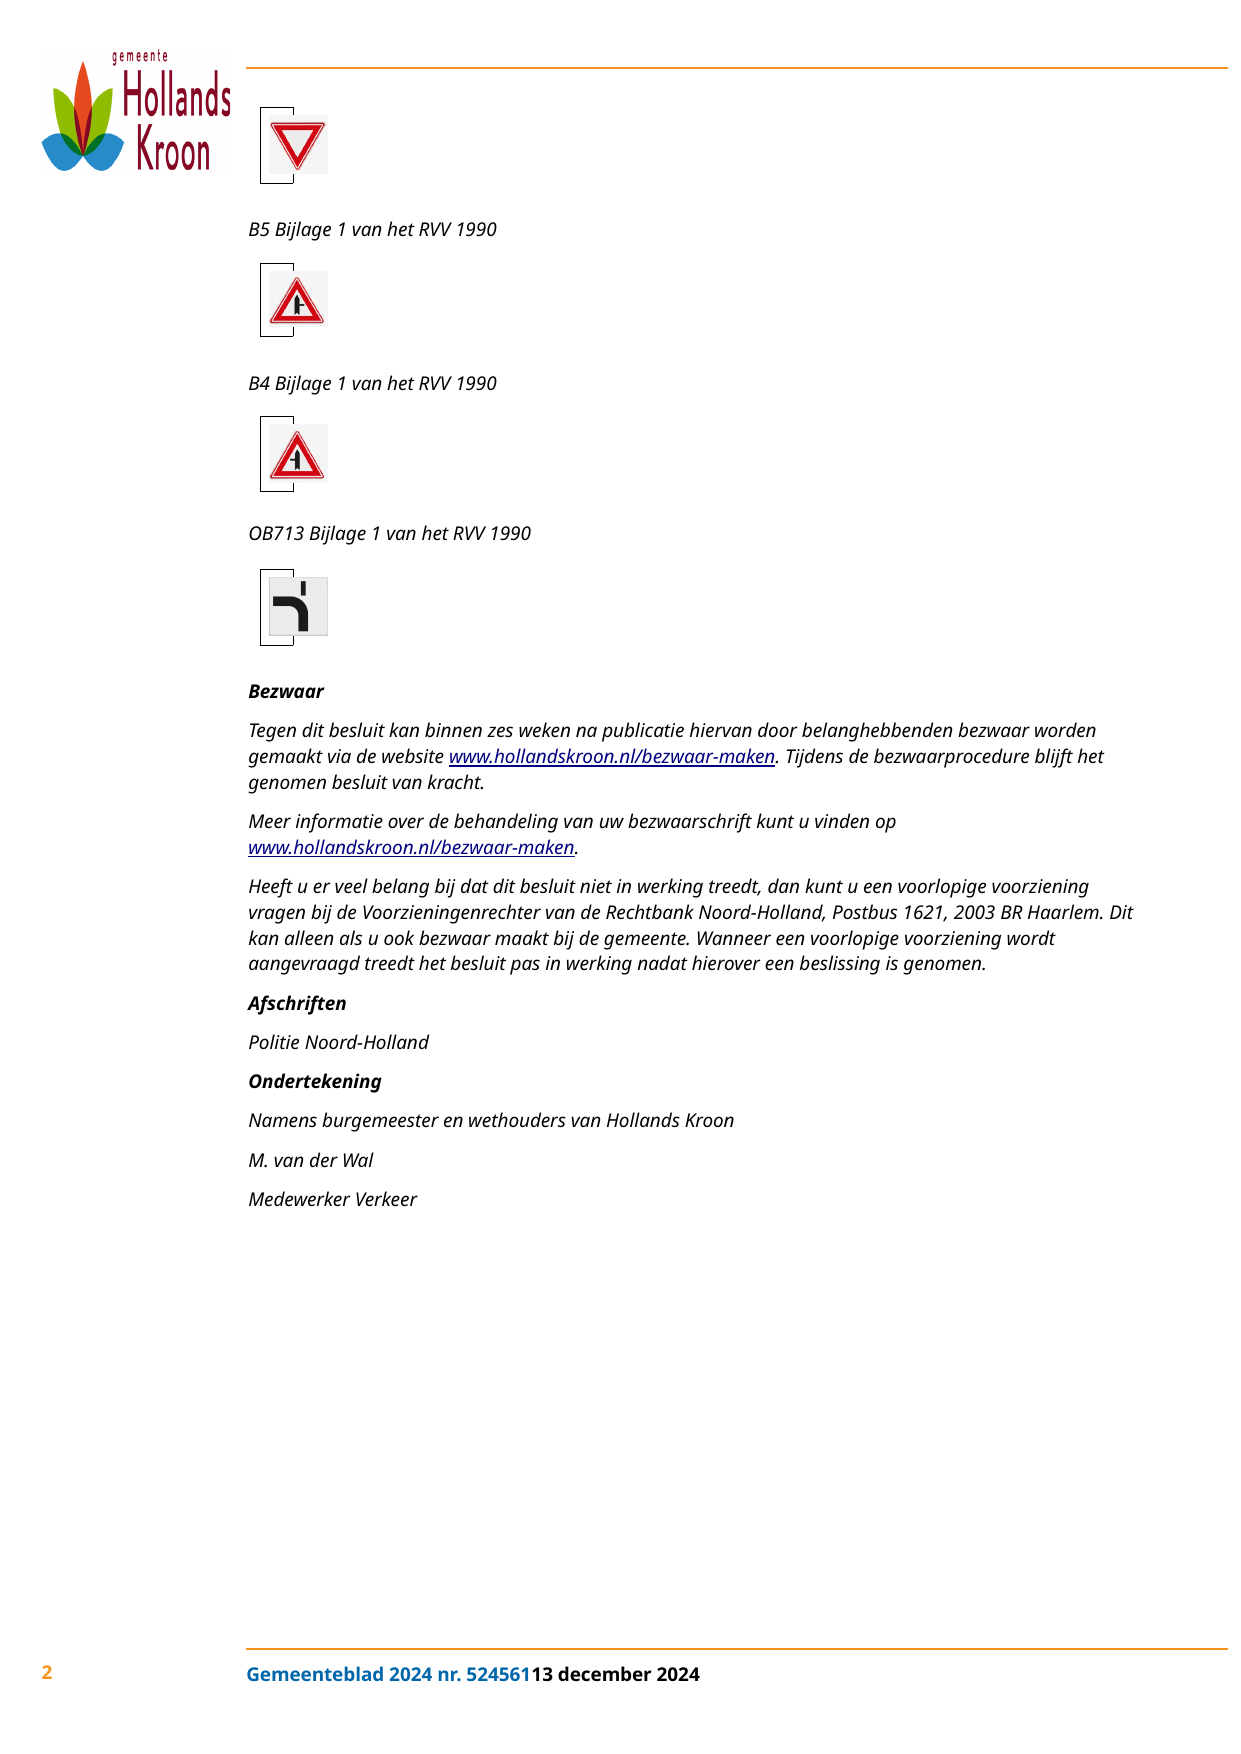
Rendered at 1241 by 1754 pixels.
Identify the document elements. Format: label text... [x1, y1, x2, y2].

text Tegen dit besluit kan binnen zes weken na publicatie hiervan door belanghebbenden bezwaar worden gemaakt via de website www.hollandskroon.nl/bezwaar-maken. Tijdens de bezwaarprocedure blijft het genomen besluit van kracht. [248, 718, 1152, 795]
picture [268, 424, 328, 483]
text Bezwaar [248, 678, 1152, 704]
text Meer informatie over de behandeling van uw bezwaarschrift kunt u vinden op www.hollandskroon.nl/bezwaar-maken. [248, 808, 1152, 860]
text Heeft u er veel belang bij dat dit besluit niet in werking treedt, dan kunt u een voorlopige voorziening vragen bij de Voorzieningenrechter van de Rechtbank Noord-Holland, Postbus 1621, 2003 BR Haarlem. Dit kan alleen als u ook bezwaar maakt bij de gemeente. Wanneer een voorlopige voorziening wordt aangevraagd treedt het besluit pas in werking nadat hierover een beslissing is genomen. [248, 873, 1152, 976]
text Ondertekening [248, 1068, 1152, 1094]
text Namens burgemeester en wethouders van Hollands Kroon [248, 1108, 1152, 1133]
picture [268, 577, 328, 636]
text M. van der Wal [248, 1147, 1152, 1173]
text B4 Bijlage 1 van het RVV 1990 [248, 370, 1152, 395]
text Afschriften [248, 990, 1152, 1016]
text OB713 Bijlage 1 van het RVV 1990 [248, 520, 1152, 546]
text B5 Bijlage 1 van het RVV 1990 [248, 217, 1152, 242]
text Medewerker Verkeer [248, 1186, 1152, 1212]
text Politie Noord-Holland [248, 1029, 1152, 1055]
picture [268, 271, 328, 327]
picture [268, 115, 328, 174]
picture [41, 47, 231, 172]
